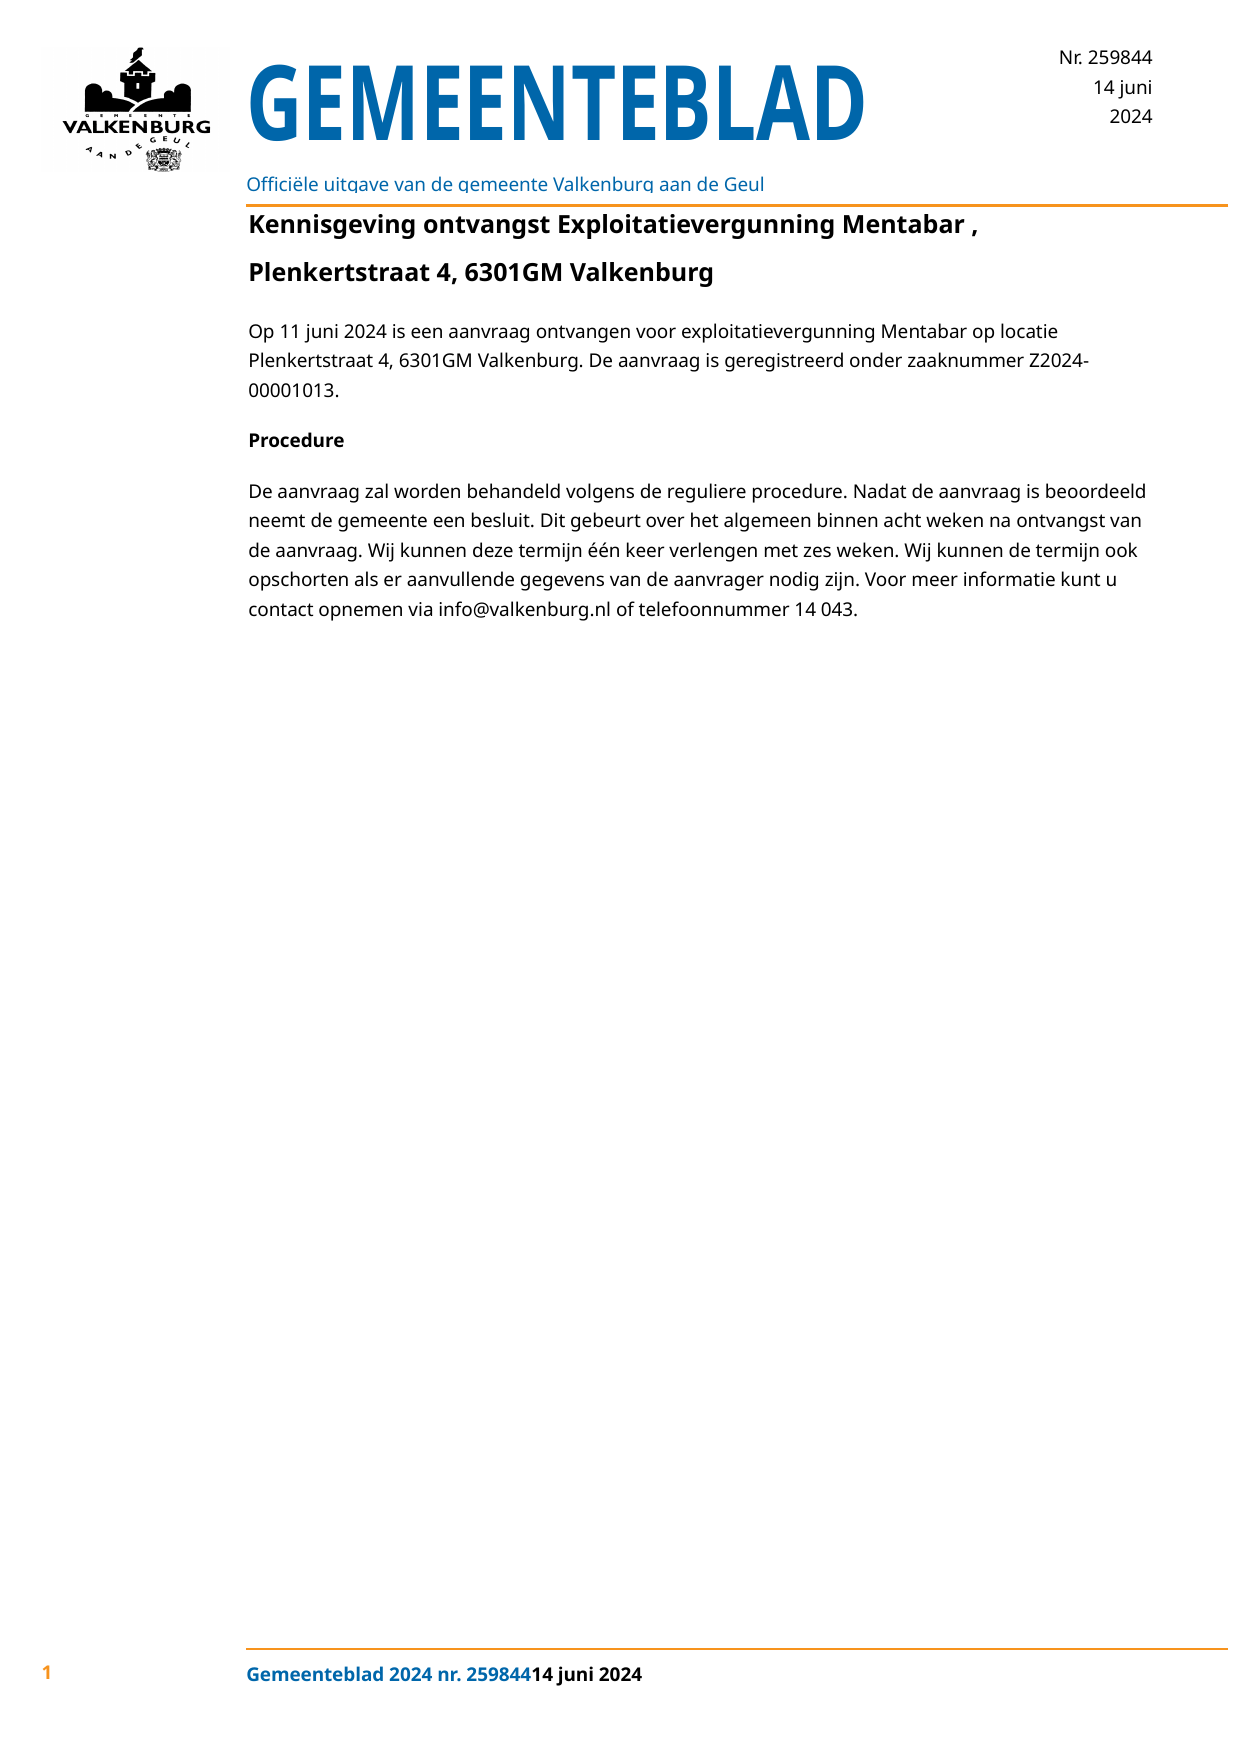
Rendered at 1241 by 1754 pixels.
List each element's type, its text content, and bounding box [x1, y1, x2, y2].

text Kennisgeving ontvangst Exploitatievergunning Mentabar , Plenkertstraat 4, 6301GM Valkenburg [248, 207, 1152, 288]
picture [41, 47, 231, 172]
text De aanvraag zal worden behandeld volgens de reguliere procedure. Nadat de aanvraag is beoordeeld neemt de gemeente een besluit. Dit gebeurt over het algemeen binnen acht weken na ontvangst van de aanvraag. Wij kunnen deze termijn één keer verlengen met zes weken. Wij kunnen de termijn ook opschorten als er aanvullende gegevens van de aanvrager nodig zijn. Voor meer informatie kunt u contact opnemen via info@valkenburg.nl of telefoonnummer 14 043. [248, 478, 1152, 622]
text Op 11 juni 2024 is een aanvraag ontvangen voor exploitatievergunning Mentabar op locatie Plenkertstraat 4, 6301GM Valkenburg. De aanvraag is geregistreerd onder zaaknummer Z2024-00001013. [248, 318, 1152, 403]
text Procedure [248, 427, 1152, 453]
